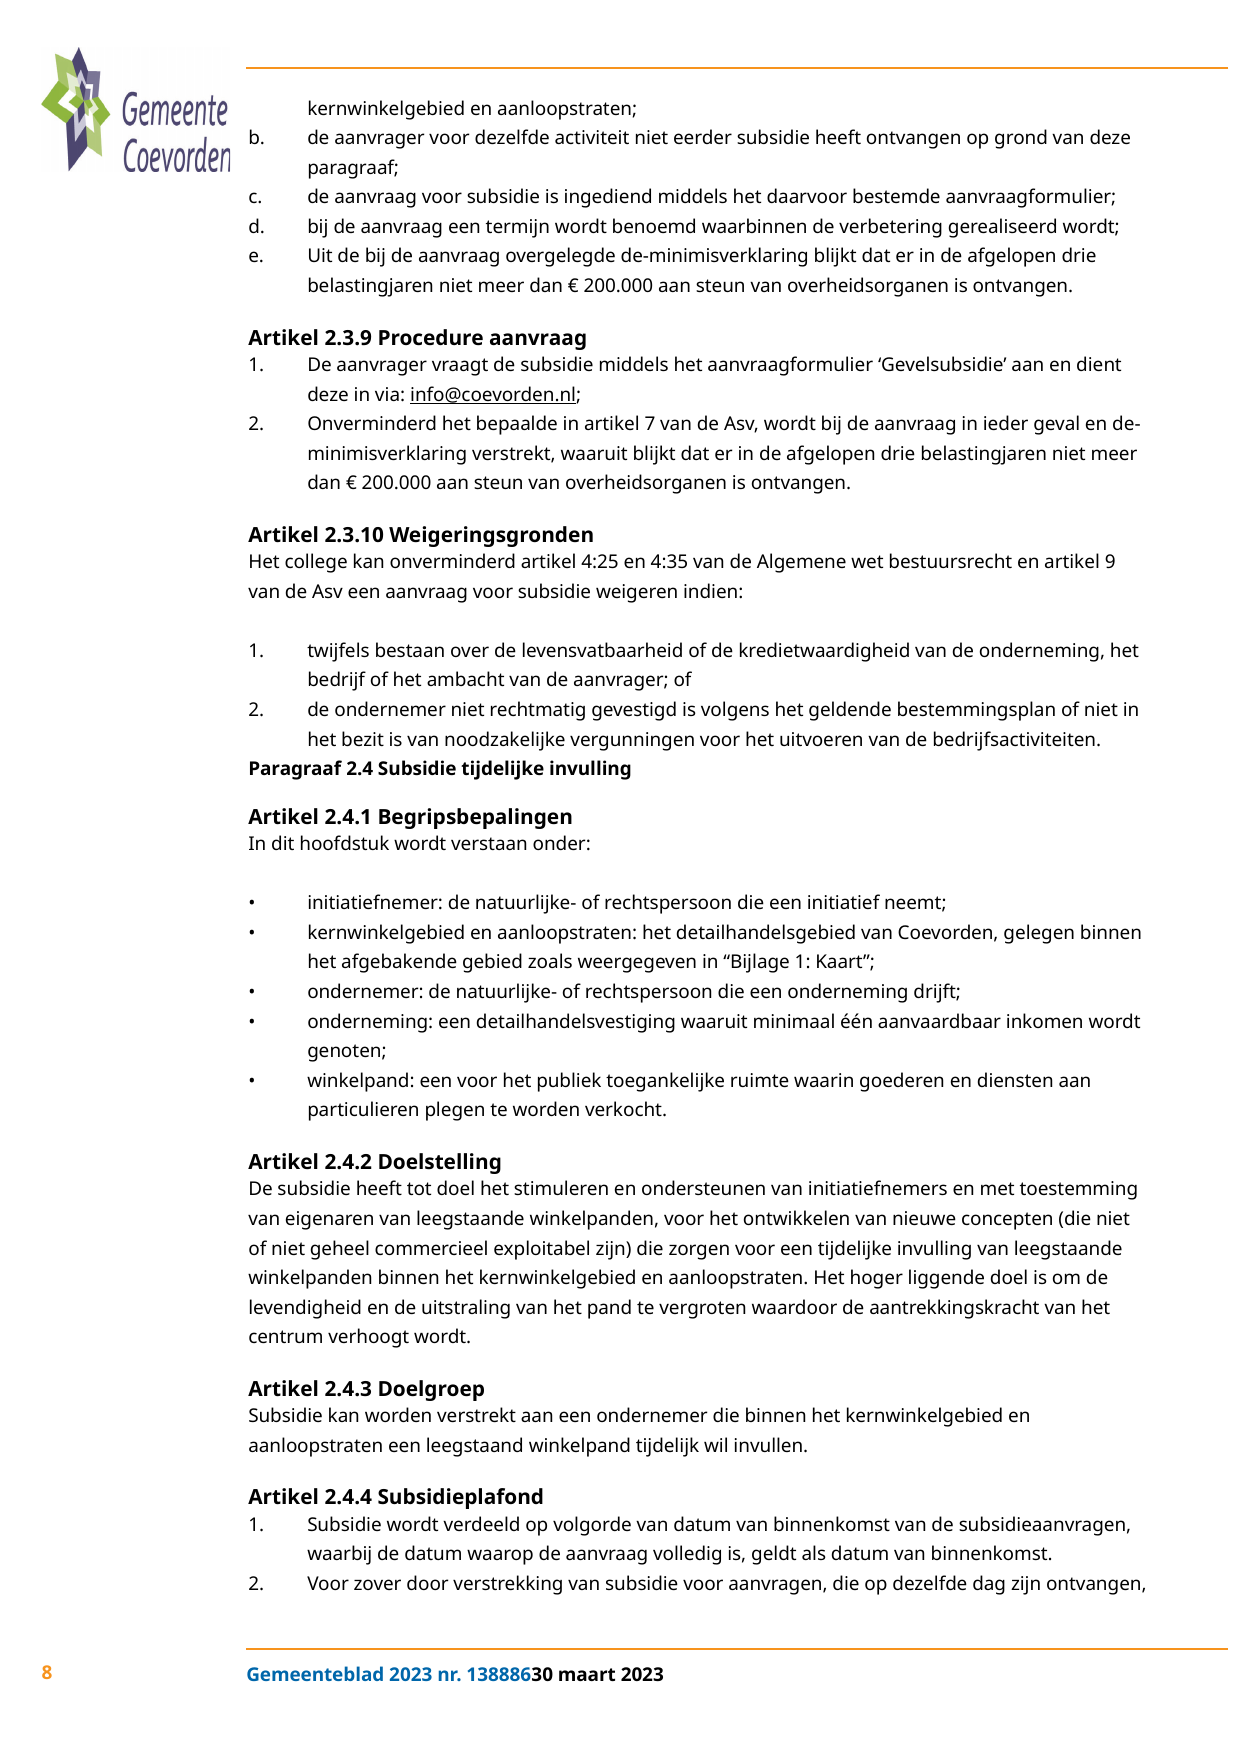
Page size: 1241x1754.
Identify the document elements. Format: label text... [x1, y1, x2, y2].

text De subsidie heeft tot doel het stimuleren en ondersteunen van initiatiefnemers en met toestemming van eigenaren van leegstaande winkelpanden, voor het ontwikkelen van nieuwe concepten (die niet of niet geheel commercieel exploitabel zijn) die zorgen voor een tijdelijke invulling van leegstaande winkelpanden binnen het kernwinkelgebied en aanloopstraten. Het hoger liggende doel is om de levendigheid en de uitstraling van het pand te vergroten waardoor de aantrekkingskracht van het centrum verhoogt wordt. [248, 1176, 1152, 1349]
list Subsidie wordt verdeeld op volgorde van datum van binnenkomst van de subsidieaanvragen, waarbij de datum waarop de aanvraag volledig is, geldt als datum van binnenkomst. [248, 1511, 1152, 1566]
text Artikel 2.3.9 Procedure aanvraag [248, 323, 1152, 351]
text Artikel 2.4.3 Doelgroep [248, 1374, 1152, 1402]
text Artikel 2.4.2 Doelstelling [248, 1147, 1152, 1176]
list Uit de bij de aanvraag overgelegde de-minimisverklaring blijkt dat er in de afgelopen drie belastingjaren niet meer dan € 200.000 aan steun van overheidsorganen is ontvangen. [248, 243, 1152, 298]
list Voor zover door verstrekking van subsidie voor aanvragen, die op dezelfde dag zijn ontvangen, [248, 1570, 1152, 1596]
text In dit hoofdstuk wordt verstaan onder: [248, 830, 1152, 856]
list twijfels bestaan over de levensvatbaarheid of de kredietwaardigheid van de onderneming, het bedrijf of het ambacht van de aanvrager; of [248, 637, 1152, 692]
list de ondernemer niet rechtmatig gevestigd is volgens het geldende bestemmingsplan of niet in het bezit is van noodzakelijke vergunningen voor het uitvoeren van de bedrijfsactiviteiten. [248, 696, 1152, 752]
text Artikel 2.3.10 Weigeringsgronden [248, 520, 1152, 548]
list de aanvrager voor dezelfde activiteit niet eerder subsidie heeft ontvangen op grond van deze paragraaf; [248, 124, 1152, 180]
picture [41, 47, 231, 172]
list onderneming: een detailhandelsvestiging waaruit minimaal één aanvaardbaar inkomen wordt genoten; [248, 1008, 1152, 1063]
text Paragraaf 2.4 Subsidie tijdelijke invulling [248, 755, 1152, 781]
list de aanvraag voor subsidie is ingediend middels het daarvoor bestemde aanvraagformulier; [248, 183, 1152, 209]
list initiatiefnemer: de natuurlijke- of rechtspersoon die een initiatief neemt; [248, 889, 1152, 915]
text Subsidie kan worden verstrekt aan een ondernemer die binnen het kernwinkelgebied en aanloopstraten een leegstaand winkelpand tijdelijk wil invullen. [248, 1402, 1152, 1458]
text Artikel 2.4.1 Begripsbepalingen [248, 802, 1152, 830]
list bij de aanvraag een termijn wordt benoemd waarbinnen de verbetering gerealiseerd wordt; [248, 213, 1152, 239]
list kernwinkelgebied en aanloopstraten; [248, 95, 1152, 121]
text Het college kan onverminderd artikel 4:25 en 4:35 van de Algemene wet bestuursrecht en artikel 9 van de Asv een aanvraag voor subsidie weigeren indien: [248, 548, 1152, 604]
text Artikel 2.4.4 Subsidieplafond [248, 1482, 1152, 1511]
list Onverminderd het bepaalde in artikel 7 van de Asv, wordt bij de aanvraag in ieder geval en de-minimisverklaring verstrekt, waaruit blijkt dat er in de afgelopen drie belastingjaren niet meer dan € 200.000 aan steun van overheidsorganen is ontvangen. [248, 410, 1152, 495]
list kernwinkelgebied en aanloopstraten: het detailhandelsgebied van Coevorden, gelegen binnen het afgebakende gebied zoals weergegeven in “Bijlage 1: Kaart”; [248, 919, 1152, 974]
list winkelpand: een voor het publiek toegankelijke ruimte waarin goederen en diensten aan particulieren plegen te worden verkocht. [248, 1067, 1152, 1122]
list ondernemer: de natuurlijke- of rechtspersoon die een onderneming drijft; [248, 978, 1152, 1004]
list De aanvrager vraagt de subsidie middels het aanvraagformulier ‘Gevelsubsidie’ aan en dient deze in via: info@coevorden.nl; [248, 351, 1152, 406]
